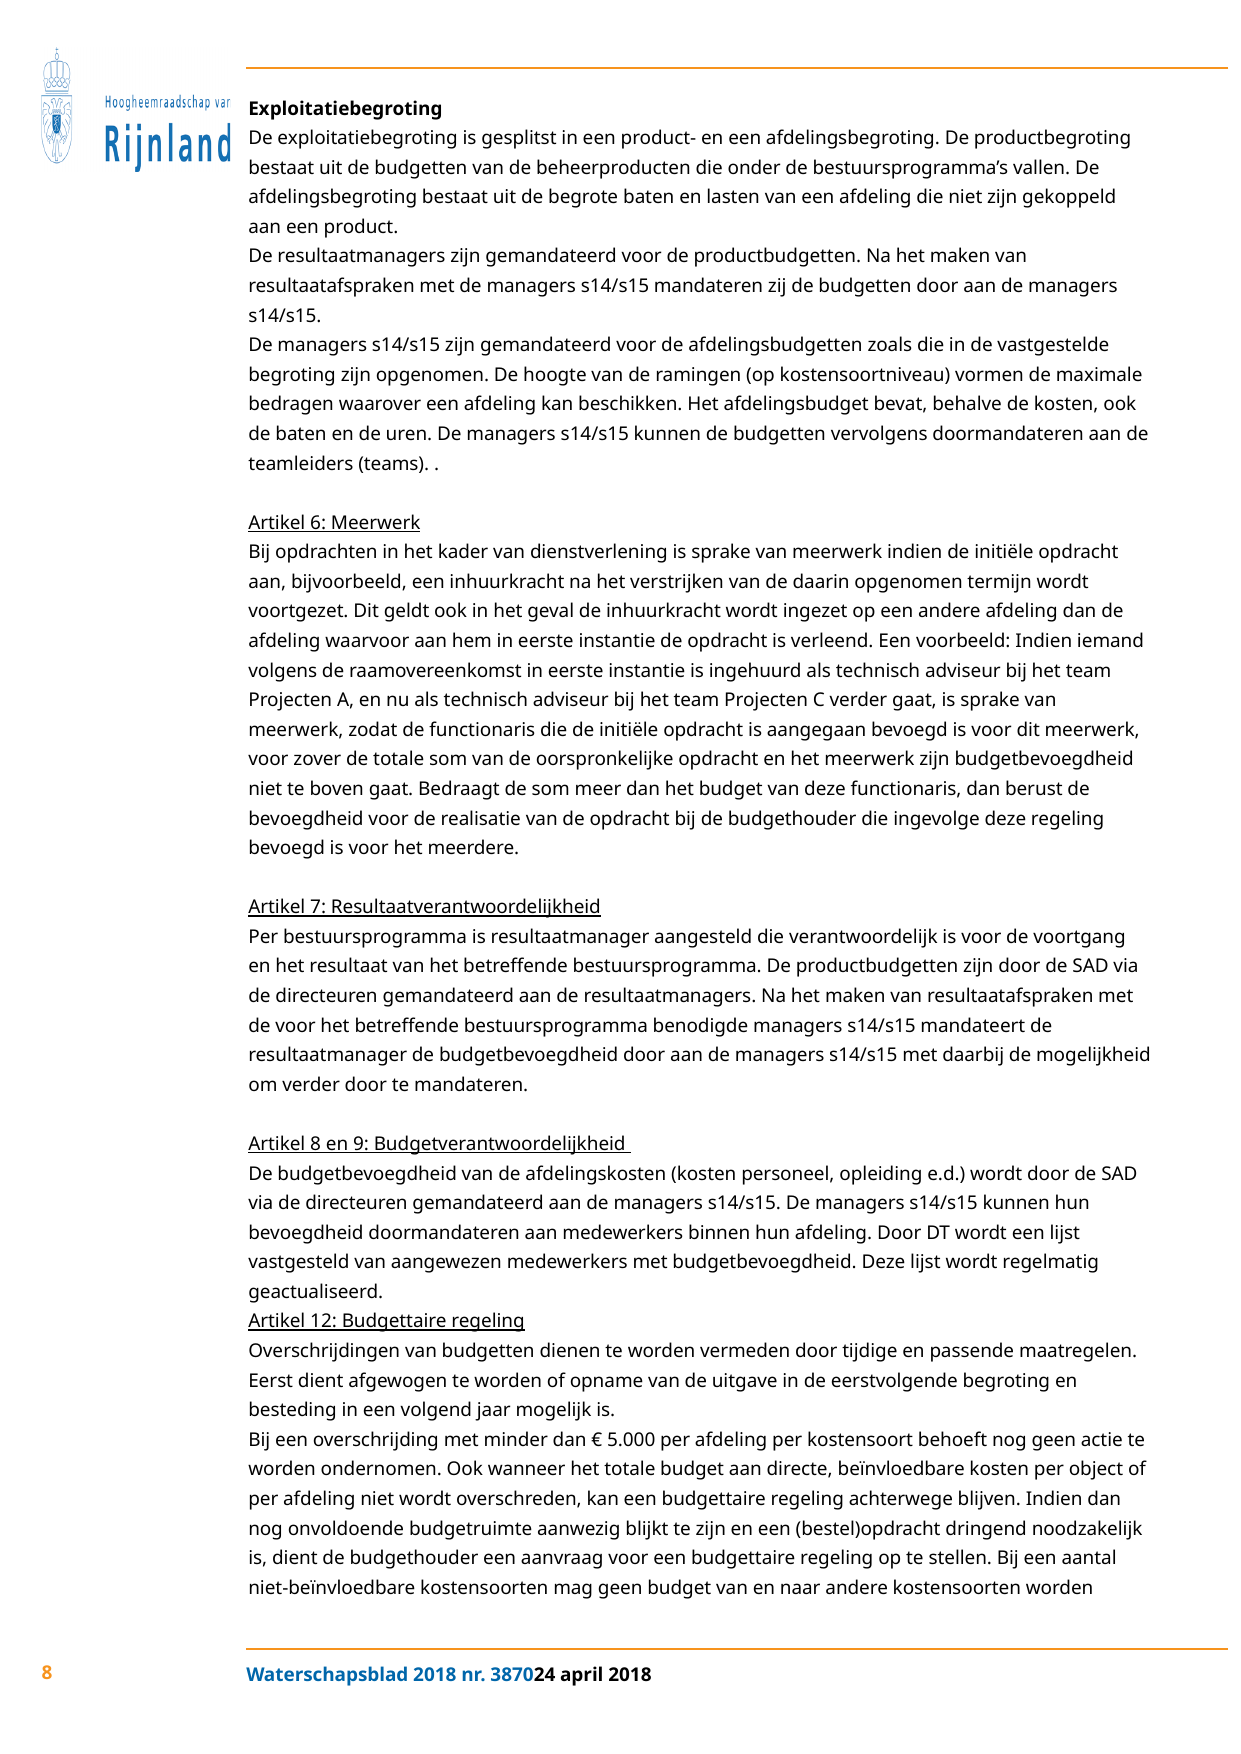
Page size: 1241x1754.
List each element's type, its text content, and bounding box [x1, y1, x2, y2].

text Artikel 12: Budgettaire regeling [248, 1308, 1152, 1333]
text Artikel 6: Meerwerk [248, 509, 1152, 535]
text Per bestuursprogramma is resultaatmanager aangesteld die verantwoordelijk is voor de voortgang en het resultaat van het betreffende bestuursprogramma. De productbudgetten zijn door de SAD via de directeuren gemandateerd aan de resultaatmanagers. Na het maken van resultaatafspraken met de voor het betreffende bestuursprogramma benodigde managers s14/s15 mandateert de resultaatmanager de budgetbevoegdheid door aan de managers s14/s15 met daarbij de mogelijkheid om verder door te mandateren. [248, 923, 1152, 1097]
picture [41, 47, 231, 172]
text Bij een overschrijding met minder dan € 5.000 per afdeling per kostensoort behoeft nog geen actie te worden ondernomen. Ook wanneer het totale budget aan directe, beïnvloedbare kosten per object of per afdeling niet wordt overschreden, kan een budgettaire regeling achterwege blijven. Indien dan nog onvoldoende budgetruimte aanwezig blijkt te zijn en een (bestel)opdracht dringend noodzakelijk is, dient de budgethouder een aanvraag voor een budgettaire regeling op te stellen. Bij een aantal niet-beïnvloedbare kostensoorten mag geen budget van en naar andere kostensoorten worden [248, 1426, 1152, 1600]
text De budgetbevoegdheid van de afdelingskosten (kosten personeel, opleiding e.d.) wordt door de SAD via de directeuren gemandateerd aan de managers s14/s15. De managers s14/s15 kunnen hun bevoegdheid doormandateren aan medewerkers binnen hun afdeling. Door DT wordt een lijst vastgesteld van aangewezen medewerkers met budgetbevoegdheid. Deze lijst wordt regelmatig geactualiseerd. [248, 1160, 1152, 1304]
text Overschrijdingen van budgetten dienen te worden vermeden door tijdige en passende maatregelen. Eerst dient afgewogen te worden of opname van de uitgave in de eerstvolgende begroting en besteding in een volgend jaar mogelijk is. [248, 1337, 1152, 1422]
text De resultaatmanagers zijn gemandateerd voor de productbudgetten. Na het maken van resultaatafspraken met de managers s14/s15 mandateren zij de budgetten door aan de managers s14/s15. [248, 243, 1152, 328]
text Exploitatiebegroting [248, 95, 1152, 121]
text Artikel 7: Resultaatverantwoordelijkheid [248, 893, 1152, 919]
text Bij opdrachten in het kader van dienstverlening is sprake van meerwerk indien de initiële opdracht aan, bijvoorbeeld, een inhuurkracht na het verstrijken van de daarin opgenomen termijn wordt voortgezet. Dit geldt ook in het geval de inhuurkracht wordt ingezet op een andere afdeling dan de afdeling waarvoor aan hem in eerste instantie de opdracht is verleend. Een voorbeeld: Indien iemand volgens de raamovereenkomst in eerste instantie is ingehuurd als technisch adviseur bij het team Projecten A, en nu als technisch adviseur bij het team Projecten C verder gaat, is sprake van meerwerk, zodat de functionaris die de initiële opdracht is aangegaan bevoegd is voor dit meerwerk, voor zover de totale som van de oorspronkelijke opdracht en het meerwerk zijn budgetbevoegdheid niet te boven gaat. Bedraagt de som meer dan het budget van deze functionaris, dan berust de bevoegdheid voor de realisatie van de opdracht bij de budgethouder die ingevolge deze regeling bevoegd is voor het meerdere. [248, 538, 1152, 860]
text De managers s14/s15 zijn gemandateerd voor de afdelingsbudgetten zoals die in de vastgestelde begroting zijn opgenomen. De hoogte van de ramingen (op kostensoortniveau) vormen de maximale bedragen waarover een afdeling kan beschikken. Het afdelingsbudget bevat, behalve de kosten, ook de baten en de uren. De managers s14/s15 kunnen de budgetten vervolgens doormandateren aan de teamleiders (teams). . [248, 331, 1152, 476]
text De exploitatiebegroting is gesplitst in een product- en een afdelingsbegroting. De productbegroting bestaat uit de budgetten van de beheerproducten die onder de bestuursprogramma’s vallen. De afdelingsbegroting bestaat uit de begrote baten en lasten van een afdeling die niet zijn gekoppeld aan een product. [248, 124, 1152, 239]
text Artikel 8 en 9: Budgetverantwoordelijkheid [248, 1130, 1152, 1156]
